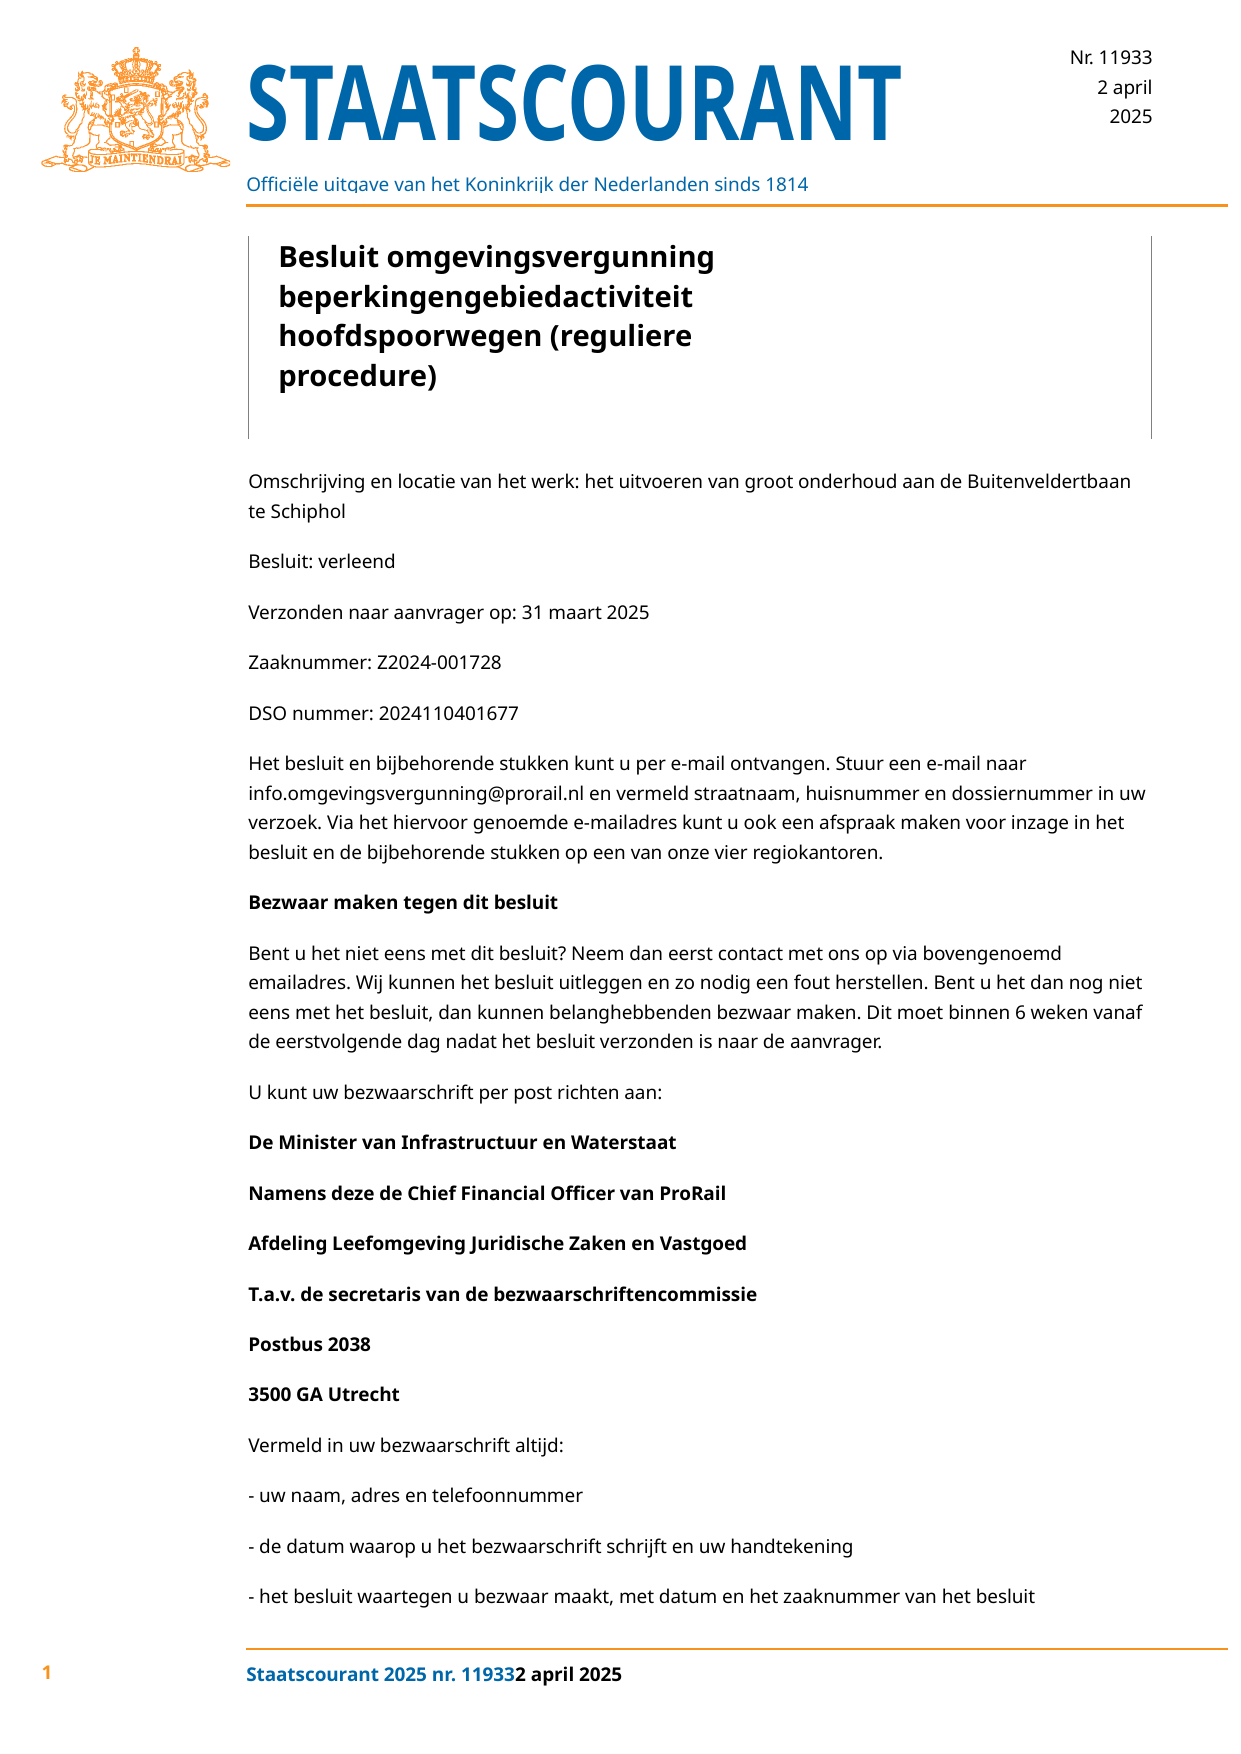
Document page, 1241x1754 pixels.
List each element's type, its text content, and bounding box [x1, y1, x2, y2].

text Bent u het niet eens met dit besluit? Neem dan eerst contact met ons op via bovengenoemd emailadres. Wij kunnen het besluit uitleggen en zo nodig een fout herstellen. Bent u het dan nog niet eens met het besluit, dan kunnen belanghebbenden bezwaar maken. Dit moet binnen 6 weken vanaf de eerstvolgende dag nadat het besluit verzonden is naar de aanvrager. [248, 940, 1152, 1054]
text Verzonden naar aanvrager op: 31 maart 2025 [248, 599, 1152, 625]
text Het besluit en bijbehorende stukken kunt u per e-mail ontvangen. Stuur een e-mail naar info.omgevingsvergunning@prorail.nl en vermeld straatnaam, huisnummer en dossiernummer in uw verzoek. Via het hiervoor genoemde e-mailadres kunt u ook een afspraak maken voor inzage in het besluit en de bijbehorende stukken op een van onze vier regiokantoren. [248, 750, 1152, 865]
text 3500 GA Utrecht [248, 1382, 1152, 1407]
text Vermeld in uw bezwaarschrift altijd: [248, 1432, 1152, 1458]
text - het besluit waartegen u bezwaar maakt, met datum en het zaaknummer van het besluit [248, 1583, 1152, 1609]
text Bezwaar maken tegen dit besluit [248, 889, 1152, 915]
picture [41, 47, 231, 172]
text Afdeling Leefomgeving Juridische Zaken en Vastgoed [248, 1230, 1152, 1256]
table_header Besluit omgevingsvergunning beperkingengebiedactiviteit hoofdspoorwegen (reguliere procedure) [249, 236, 850, 439]
text Zaaknummer: Z2024-001728 [248, 649, 1152, 675]
text Postbus 2038 [248, 1331, 1152, 1357]
table_header [850, 414, 1151, 439]
text U kunt uw bezwaarschrift per post richten aan: [248, 1079, 1152, 1105]
text Namens deze de Chief Financial Officer van ProRail [248, 1180, 1152, 1206]
text Besluit: verleend [248, 549, 1152, 574]
text - de datum waarop u het bezwaarschrift schrijft en uw handtekening [248, 1533, 1152, 1558]
picture [912, 236, 1090, 414]
text DSO nummer: 2024110401677 [248, 700, 1152, 726]
text De Minister van Infrastructuur en Waterstaat [248, 1129, 1152, 1155]
text T.a.v. de secretaris van de bezwaarschriftencommissie [248, 1281, 1152, 1306]
text - uw naam, adres en telefoonnummer [248, 1482, 1152, 1508]
table_header [1090, 236, 1151, 413]
text Omschrijving en locatie van het werk: het uitvoeren van groot onderhoud aan de Buitenveldertbaan te Schiphol [248, 469, 1152, 524]
table_header [850, 236, 912, 413]
